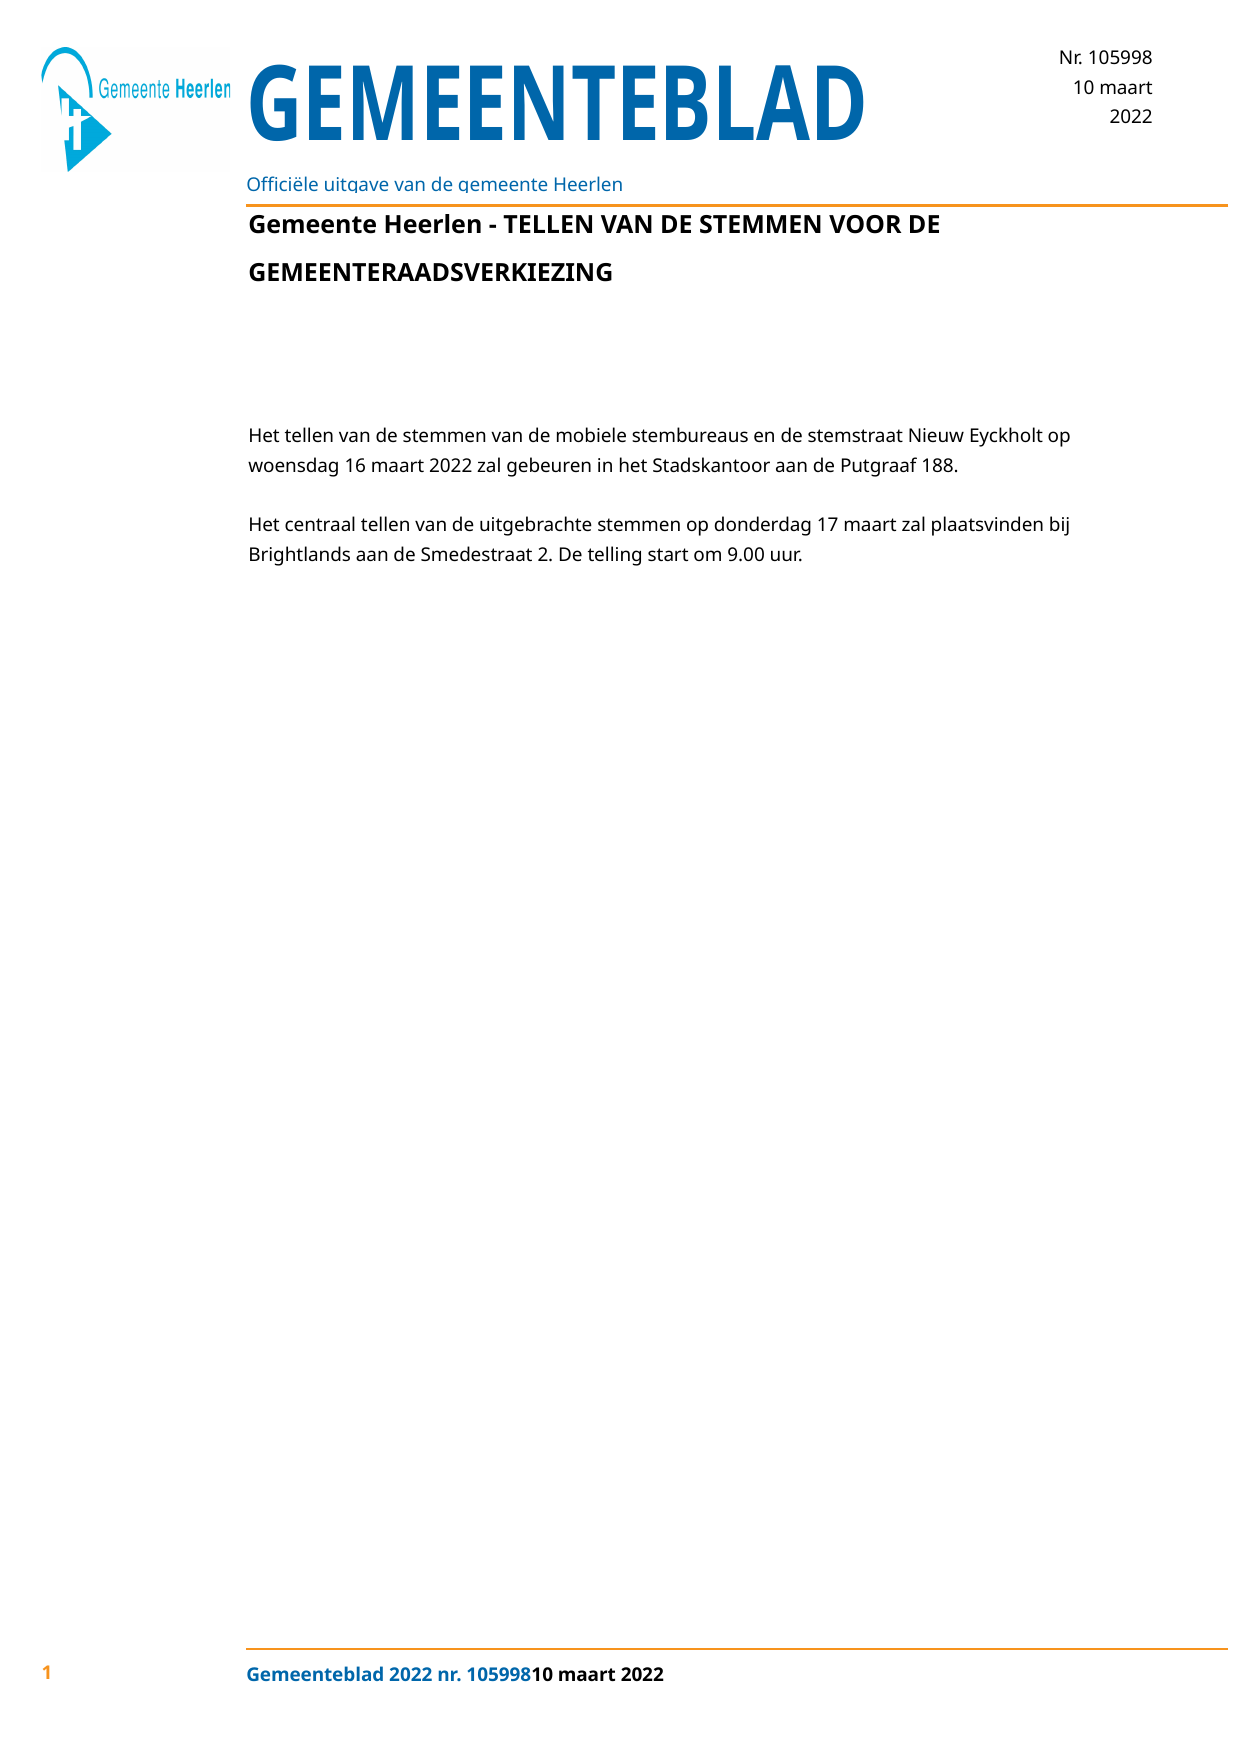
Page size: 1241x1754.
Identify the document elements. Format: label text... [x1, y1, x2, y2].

text Het centraal tellen van de uitgebrachte stemmen op donderdag 17 maart zal plaatsvinden bij Brightlands aan de Smedestraat 2. De telling start om 9.00 uur. [248, 511, 1152, 567]
text Gemeente Heerlen - TELLEN VAN DE STEMMEN VOOR DE GEMEENTERAADSVERKIEZING [248, 207, 1152, 288]
picture [41, 47, 231, 172]
picture [41, 47, 59, 70]
text Het tellen van de stemmen van de mobiele stembureaus en de stemstraat Nieuw Eyckholt op woensdag 16 maart 2022 zal gebeuren in het Stadskantoor aan de Putgraaf 188. [248, 422, 1152, 478]
